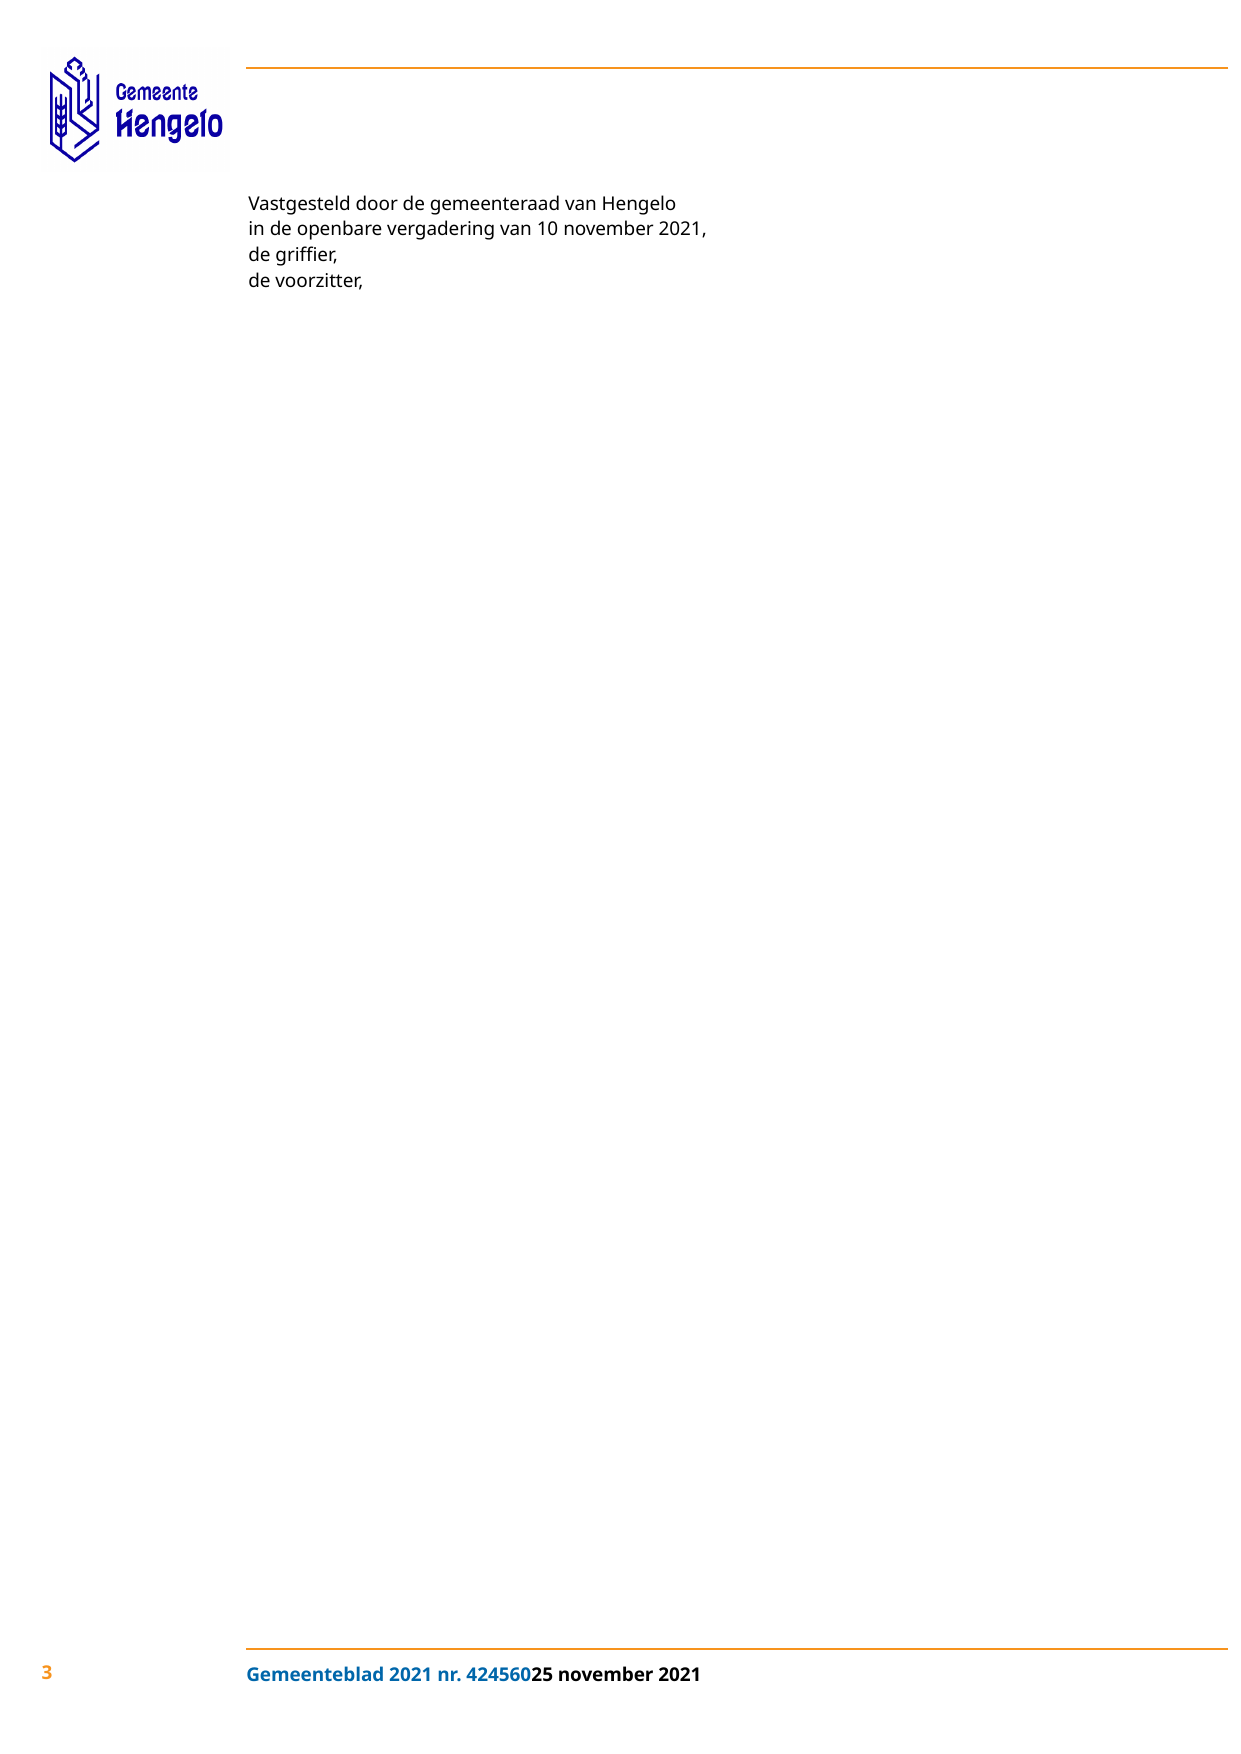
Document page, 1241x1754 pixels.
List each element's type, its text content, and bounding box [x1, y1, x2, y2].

text in de openbare vergadering van 10 november 2021, [248, 215, 1152, 241]
picture [41, 47, 231, 172]
text Vastgesteld door de gemeenteraad van Hengelo [248, 190, 1152, 215]
text de griffier, [248, 241, 1152, 267]
text de voorzitter, [248, 267, 1152, 293]
